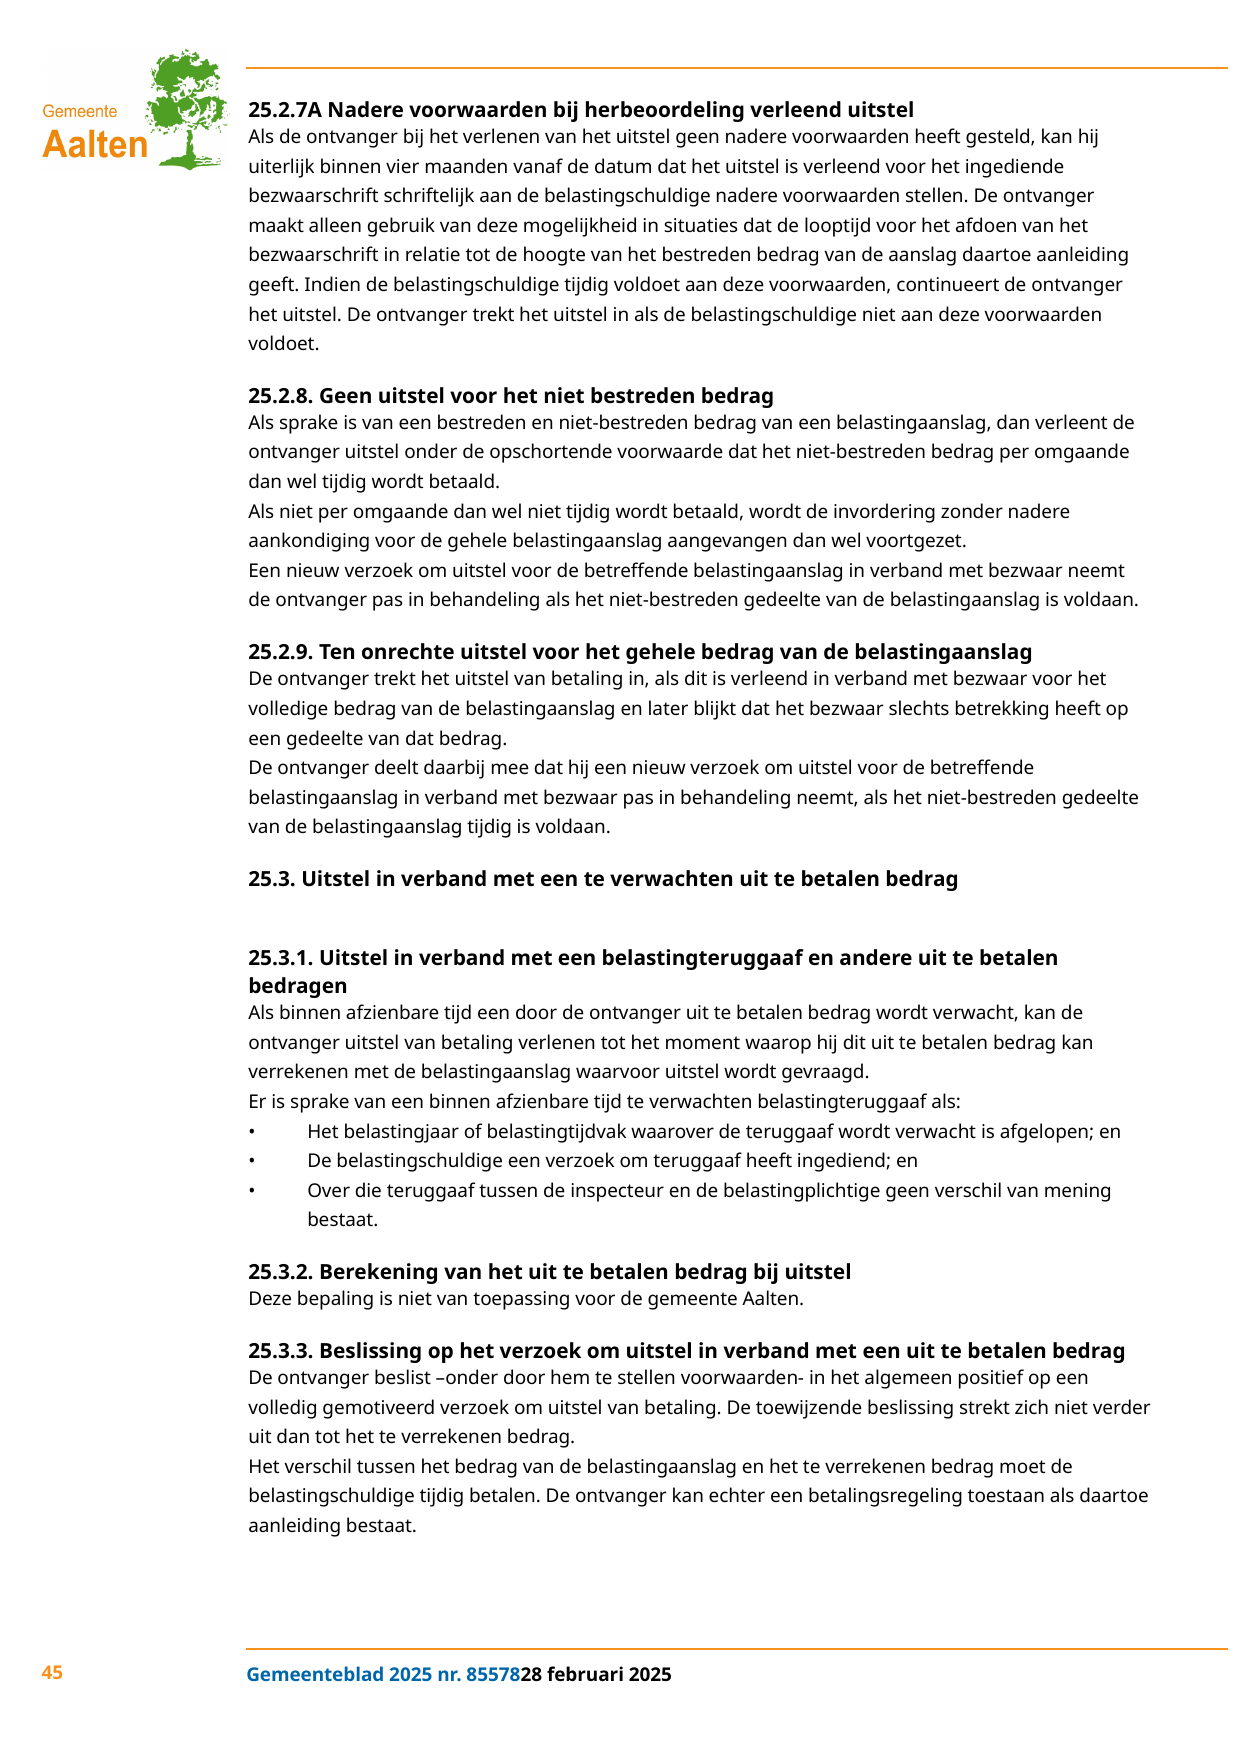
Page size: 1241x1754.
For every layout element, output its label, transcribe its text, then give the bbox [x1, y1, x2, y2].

text 25.2.9. Ten onrechte uitstel voor het gehele bedrag van de belastingaanslag [248, 637, 1152, 666]
text De ontvanger trekt het uitstel van betaling in, als dit is verleend in verband met bezwaar voor het volledige bedrag van de belastingaanslag en later blijkt dat het bezwaar slechts betrekking heeft op een gedeelte van dat bedrag. [248, 666, 1152, 750]
text Als sprake is van een bestreden en niet-bestreden bedrag van een belastingaanslag, dan verleent de ontvanger uitstel onder de opschortende voorwaarde dat het niet-bestreden bedrag per omgaande dan wel tijdig wordt betaald. [248, 409, 1152, 494]
text 25.3.2. Berekening van het uit te betalen bedrag bij uitstel [248, 1257, 1152, 1286]
list Over die teruggaaf tussen de inspecteur en de belastingplichtige geen verschil van mening bestaat. [248, 1177, 1152, 1232]
text Het verschil tussen het bedrag van de belastingaanslag en het te verrekenen bedrag moet de belastingschuldige tijdig betalen. De ontvanger kan echter een betalingsregeling toestaan als daartoe aanleiding bestaat. [248, 1453, 1152, 1538]
text Deze bepaling is niet van toepassing voor de gemeente Aalten. [248, 1286, 1152, 1311]
list De belastingschuldige een verzoek om teruggaaf heeft ingediend; en [248, 1147, 1152, 1173]
text 25.2.8. Geen uitstel voor het niet bestreden bedrag [248, 381, 1152, 409]
text Als binnen afzienbare tijd een door de ontvanger uit te betalen bedrag wordt verwacht, kan de ontvanger uitstel van betaling verlenen tot het moment waarop hij dit uit te betalen bedrag kan verrekenen met de belastingaanslag waarvoor uitstel wordt gevraagd. [248, 999, 1152, 1084]
text Als de ontvanger bij het verlenen van het uitstel geen nadere voorwaarden heeft gesteld, kan hij uiterlijk binnen vier maanden vanaf de datum dat het uitstel is verleend voor het ingediende bezwaarschrift schriftelijk aan de belastingschuldige nadere voorwaarden stellen. De ontvanger maakt alleen gebruik van deze mogelijkheid in situaties dat de looptijd voor het afdoen van het bezwaarschrift in relatie tot de hoogte van het bestreden bedrag van de aanslag daartoe aanleiding geeft. Indien de belastingschuldige tijdig voldoet aan deze voorwaarden, continueert de ontvanger het uitstel. De ontvanger trekt het uitstel in als de belastingschuldige niet aan deze voorwaarden voldoet. [248, 123, 1152, 356]
list Het belastingjaar of belastingtijdvak waarover de teruggaaf wordt verwacht is afgelopen; en [248, 1118, 1152, 1144]
text De ontvanger beslist –onder door hem te stellen voorwaarden- in het algemeen positief op een volledig gemotiveerd verzoek om uitstel van betaling. De toewijzende beslissing strekt zich niet verder uit dan tot het te verrekenen bedrag. [248, 1364, 1152, 1449]
text 25.3.3. Beslissing op het verzoek om uitstel in verband met een uit te betalen bedrag [248, 1336, 1152, 1364]
picture [41, 47, 231, 172]
text De ontvanger deelt daarbij mee dat hij een nieuw verzoek om uitstel voor de betreffende belastingaanslag in verband met bezwaar pas in behandeling neemt, als het niet-bestreden gedeelte van de belastingaanslag tijdig is voldaan. [248, 754, 1152, 839]
text 25.2.7A Nadere voorwaarden bij herbeoordeling verleend uitstel [248, 95, 1152, 123]
text Een nieuw verzoek om uitstel voor de betreffende belastingaanslag in verband met bezwaar neemt de ontvanger pas in behandeling als het niet-bestreden gedeelte van de belastingaanslag is voldaan. [248, 557, 1152, 612]
text Er is sprake van een binnen afzienbare tijd te verwachten belastingteruggaaf als: [248, 1088, 1152, 1114]
text 25.3. Uitstel in verband met een te verwachten uit te betalen bedrag [248, 864, 1152, 892]
text Als niet per omgaande dan wel niet tijdig wordt betaald, wordt de invordering zonder nadere aankondiging voor de gehele belastingaanslag aangevangen dan wel voortgezet. [248, 498, 1152, 553]
text 25.3.1. Uitstel in verband met een belastingteruggaaf en andere uit te betalen bedragen [248, 943, 1152, 999]
